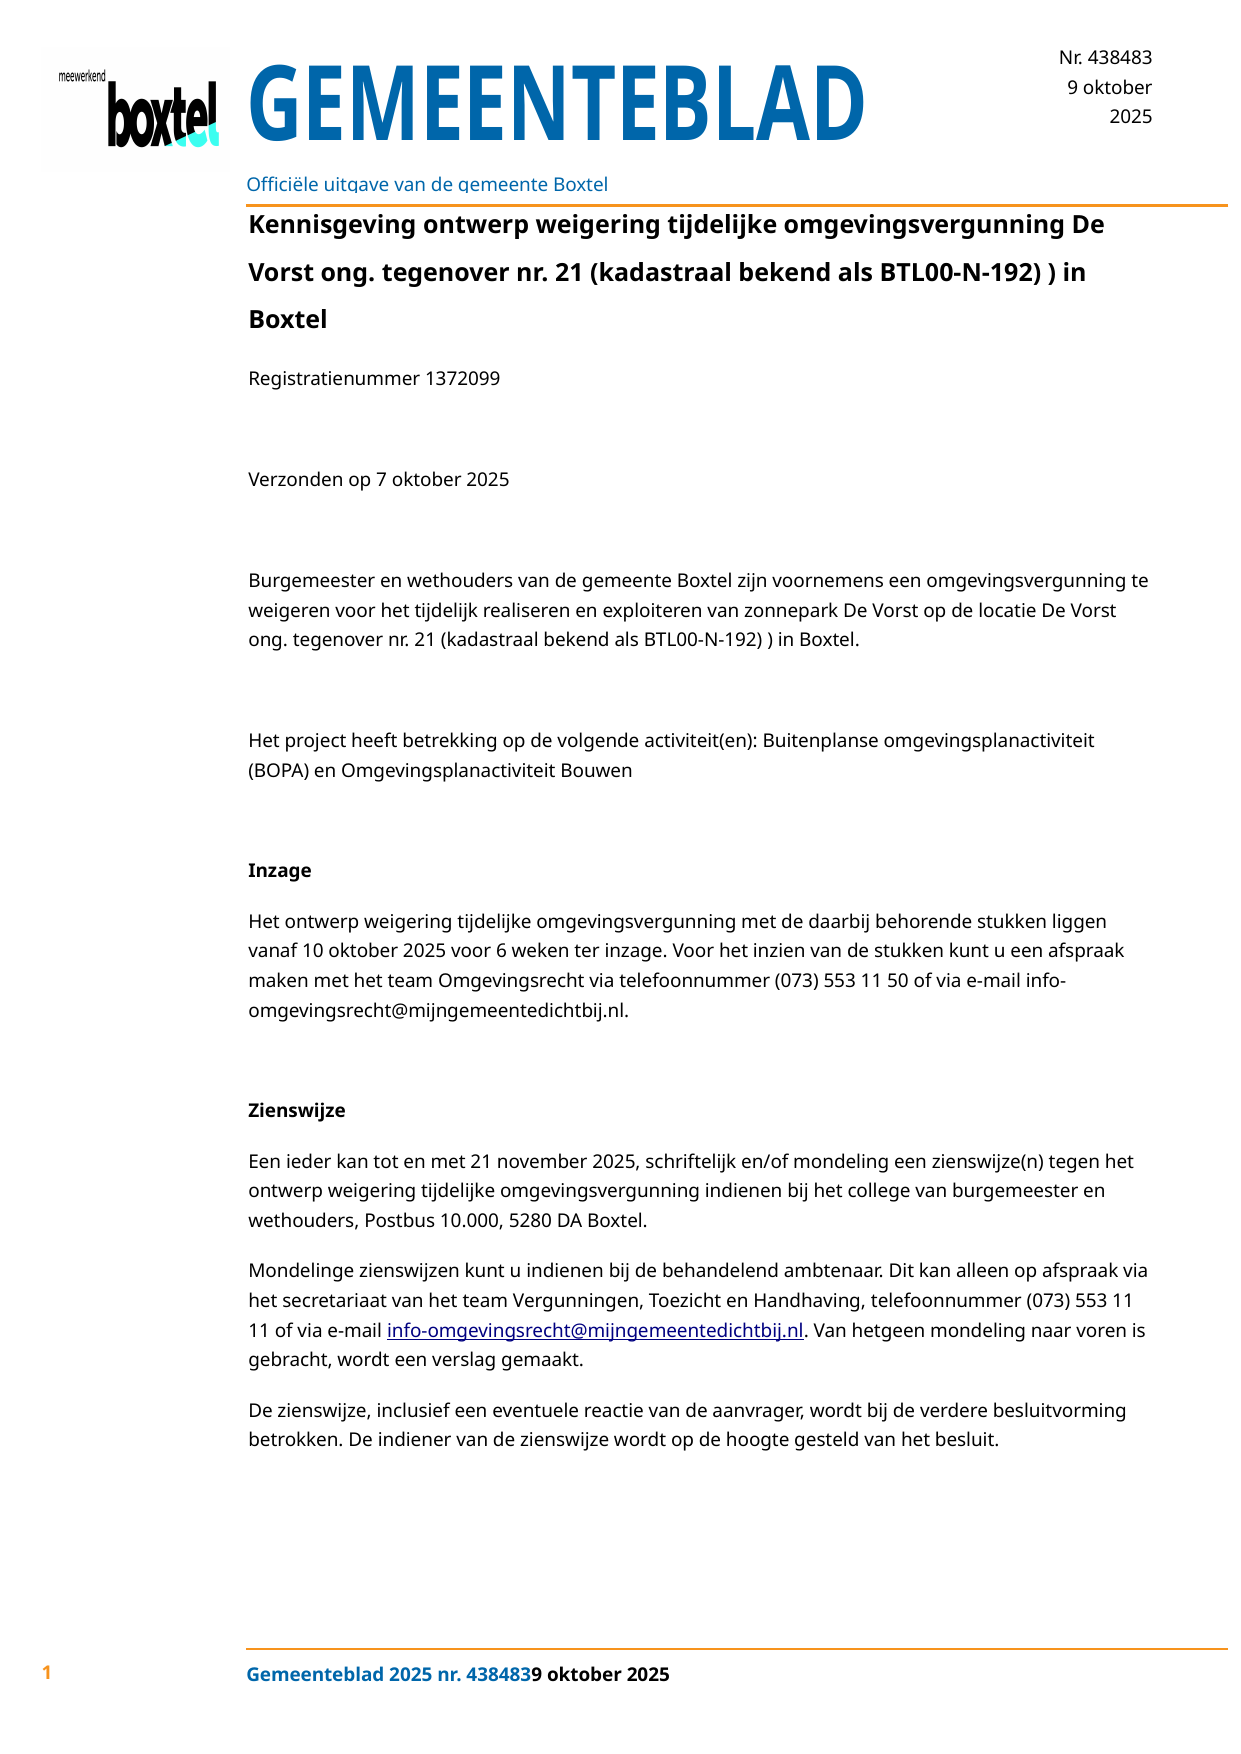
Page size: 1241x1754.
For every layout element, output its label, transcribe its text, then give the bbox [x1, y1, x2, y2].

text Zienswijze [248, 1098, 1152, 1123]
text Registratienummer 1372099 [248, 366, 1152, 391]
text Inzage [248, 858, 1152, 883]
text Een ieder kan tot en met 21 november 2025, schriftelijk en/of mondeling een zienswijze(n) tegen het ontwerp weigering tijdelijke omgevingsvergunning indienen bij het college van burgemeester en wethouders, Postbus 10.000, 5280 DA Boxtel. [248, 1148, 1152, 1233]
text Verzonden op 7 oktober 2025 [248, 466, 1152, 492]
text Kennisgeving ontwerp weigering tijdelijke omgevingsvergunning De Vorst ong. tegenover nr. 21 (kadastraal bekend als BTL00-N-192) ) in Boxtel [248, 207, 1152, 336]
picture [41, 47, 231, 172]
text Het project heeft betrekking op de volgende activiteit(en): Buitenplanse omgevingsplanactiviteit (BOPA) en Omgevingsplanactiviteit Bouwen [248, 727, 1152, 782]
text Mondelinge zienswijzen kunt u indienen bij de behandelend ambtenaar. Dit kan alleen op afspraak via het secretariaat van het team Vergunningen, Toezicht en Handhaving, telefoonnummer (073) 553 11 11 of via e-mail info-omgevingsrecht@mijngemeentedichtbij.nl. Van hetgeen mondeling naar voren is gebracht, wordt een verslag gemaakt. [248, 1258, 1152, 1372]
text Het ontwerp weigering tijdelijke omgevingsvergunning met de daarbij behorende stukken liggen vanaf 10 oktober 2025 voor 6 weken ter inzage. Voor het inzien van de stukken kunt u een afspraak maken met het team Omgevingsrecht via telefoonnummer (073) 553 11 50 of via e-mail info-omgevingsrecht@mijngemeentedichtbij.nl. [248, 908, 1152, 1022]
text De zienswijze, inclusief een eventuele reactie van de aanvrager, wordt bij de verdere besluitvorming betrokken. De indiener van de zienswijze wordt op de hoogte gesteld van het besluit. [248, 1397, 1152, 1452]
text Burgemeester en wethouders van de gemeente Boxtel zijn voornemens een omgevingsvergunning te weigeren voor het tijdelijk realiseren en exploiteren van zonnepark De Vorst op de locatie De Vorst ong. tegenover nr. 21 (kadastraal bekend als BTL00-N-192) ) in Boxtel. [248, 567, 1152, 652]
